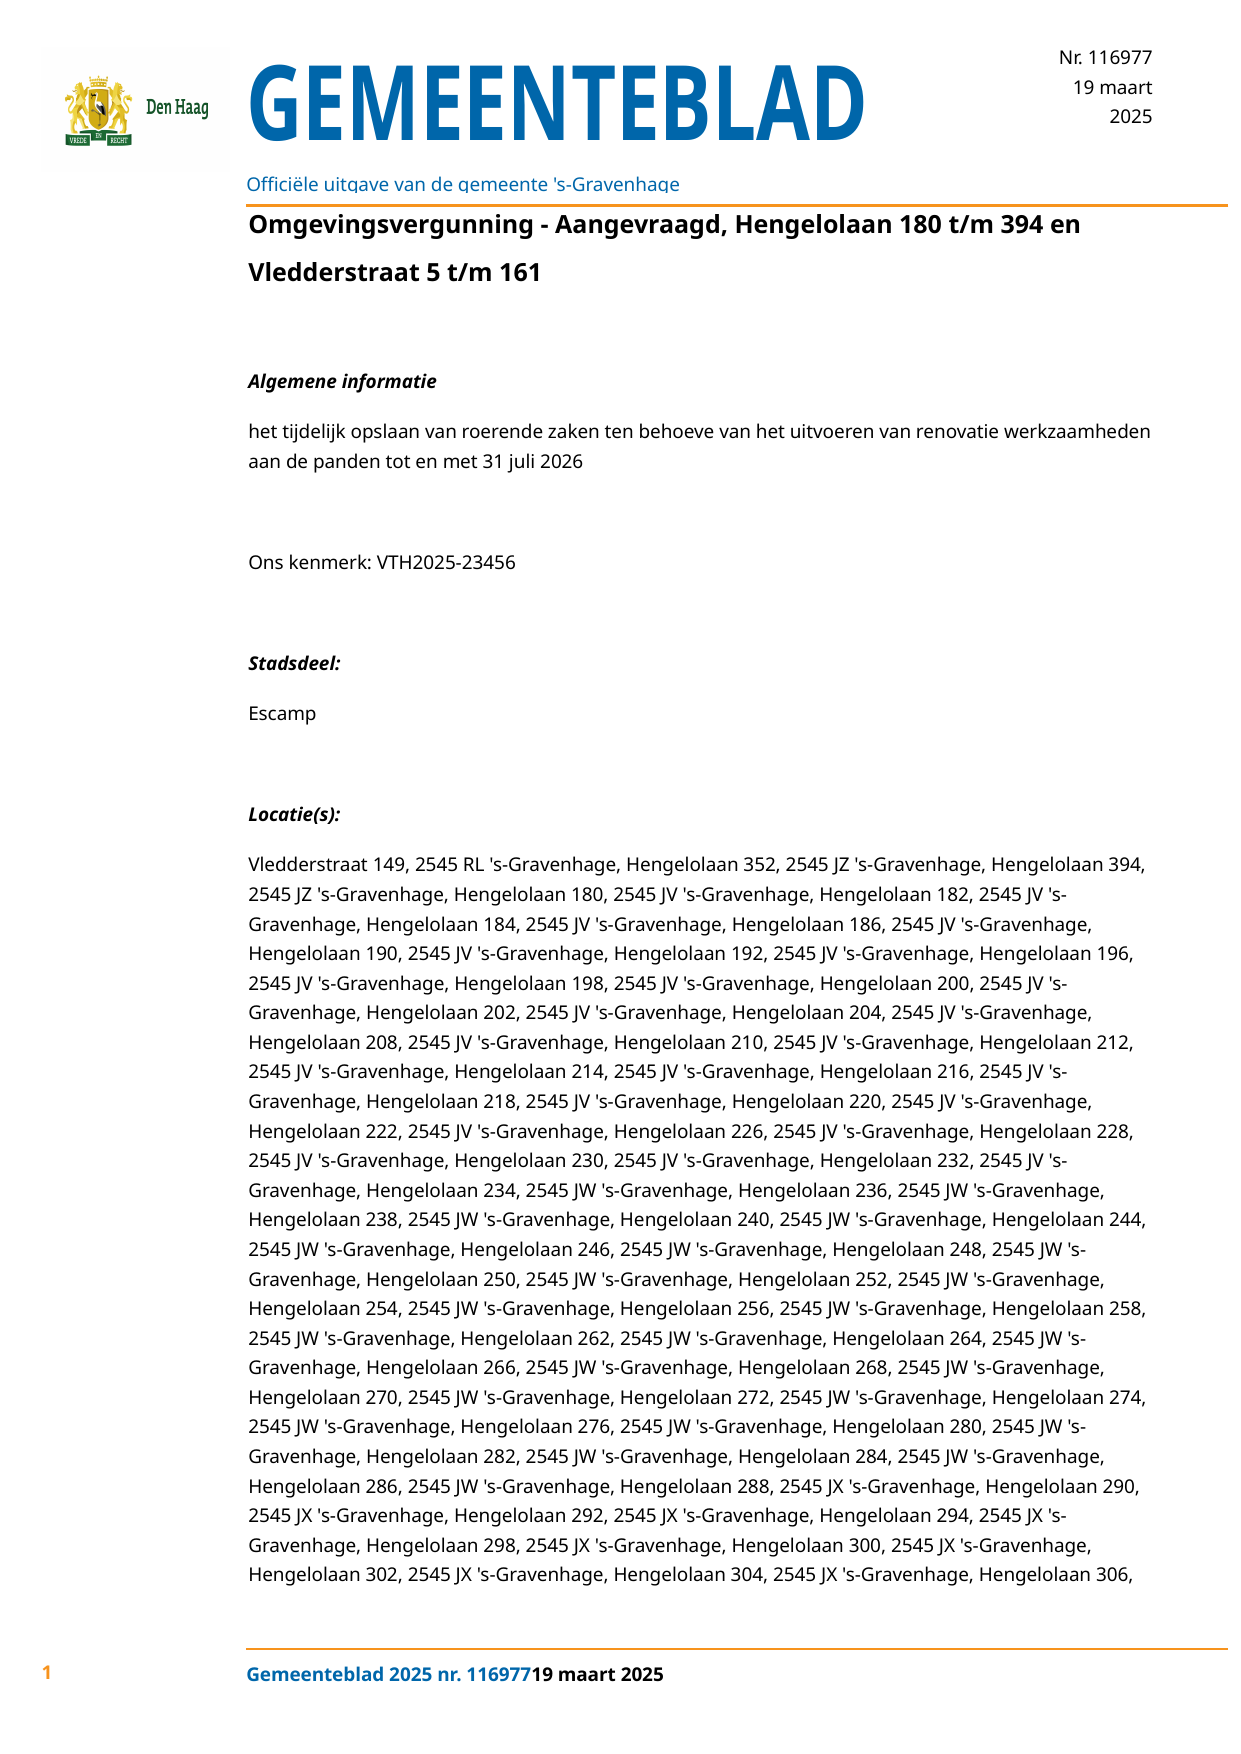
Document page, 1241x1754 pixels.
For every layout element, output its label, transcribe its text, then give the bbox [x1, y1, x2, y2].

text het tijdelijk opslaan van roerende zaken ten behoeve van het uitvoeren van renovatie werkzaamheden aan de panden tot en met 31 juli 2026 [248, 419, 1152, 474]
text Algemene informatie [248, 368, 1152, 394]
picture [41, 47, 231, 172]
text Escamp [248, 700, 1152, 726]
text Locatie(s): [248, 801, 1152, 827]
text Vledderstraat 149, 2545 RL 's-Gravenhage, Hengelolaan 352, 2545 JZ 's-Gravenhage, Hengelolaan 394, 2545 JZ 's-Gravenhage, Hengelolaan 180, 2545 JV 's-Gravenhage, Hengelolaan 182, 2545 JV 's-Gravenhage, Hengelolaan 184, 2545 JV 's-Gravenhage, Hengelolaan 186, 2545 JV 's-Gravenhage, Hengelolaan 190, 2545 JV 's-Gravenhage, Hengelolaan 192, 2545 JV 's-Gravenhage, Hengelolaan 196, 2545 JV 's-Gravenhage, Hengelolaan 198, 2545 JV 's-Gravenhage, Hengelolaan 200, 2545 JV 's-Gravenhage, Hengelolaan 202, 2545 JV 's-Gravenhage, Hengelolaan 204, 2545 JV 's-Gravenhage, Hengelolaan 208, 2545 JV 's-Gravenhage, Hengelolaan 210, 2545 JV 's-Gravenhage, Hengelolaan 212, 2545 JV 's-Gravenhage, Hengelolaan 214, 2545 JV 's-Gravenhage, Hengelolaan 216, 2545 JV 's-Gravenhage, Hengelolaan 218, 2545 JV 's-Gravenhage, Hengelolaan 220, 2545 JV 's-Gravenhage, Hengelolaan 222, 2545 JV 's-Gravenhage, Hengelolaan 226, 2545 JV 's-Gravenhage, Hengelolaan 228, 2545 JV 's-Gravenhage, Hengelolaan 230, 2545 JV 's-Gravenhage, Hengelolaan 232, 2545 JV 's-Gravenhage, Hengelolaan 234, 2545 JW 's-Gravenhage, Hengelolaan 236, 2545 JW 's-Gravenhage, Hengelolaan 238, 2545 JW 's-Gravenhage, Hengelolaan 240, 2545 JW 's-Gravenhage, Hengelolaan 244, 2545 JW 's-Gravenhage, Hengelolaan 246, 2545 JW 's-Gravenhage, Hengelolaan 248, 2545 JW 's-Gravenhage, Hengelolaan 250, 2545 JW 's-Gravenhage, Hengelolaan 252, 2545 JW 's-Gravenhage, Hengelolaan 254, 2545 JW 's-Gravenhage, Hengelolaan 256, 2545 JW 's-Gravenhage, Hengelolaan 258, 2545 JW 's-Gravenhage, Hengelolaan 262, 2545 JW 's-Gravenhage, Hengelolaan 264, 2545 JW 's-Gravenhage, Hengelolaan 266, 2545 JW 's-Gravenhage, Hengelolaan 268, 2545 JW 's-Gravenhage, Hengelolaan 270, 2545 JW 's-Gravenhage, Hengelolaan 272, 2545 JW 's-Gravenhage, Hengelolaan 274, 2545 JW 's-Gravenhage, Hengelolaan 276, 2545 JW 's-Gravenhage, Hengelolaan 280, 2545 JW 's-Gravenhage, Hengelolaan 282, 2545 JW 's-Gravenhage, Hengelolaan 284, 2545 JW 's-Gravenhage, Hengelolaan 286, 2545 JW 's-Gravenhage, Hengelolaan 288, 2545 JX 's-Gravenhage, Hengelolaan 290, 2545 JX 's-Gravenhage, Hengelolaan 292, 2545 JX 's-Gravenhage, Hengelolaan 294, 2545 JX 's-Gravenhage, Hengelolaan 298, 2545 JX 's-Gravenhage, Hengelolaan 300, 2545 JX 's-Gravenhage, Hengelolaan 302, 2545 JX 's-Gravenhage, Hengelolaan 304, 2545 JX 's-Gravenhage, Hengelolaan 306, [248, 852, 1152, 1587]
text Stadsdeel: [248, 650, 1152, 676]
text Omgevingsvergunning - Aangevraagd, Hengelolaan 180 t/m 394 en Vledderstraat 5 t/m 161 [248, 207, 1152, 288]
text Ons kenmerk: VTH2025-23456 [248, 549, 1152, 575]
